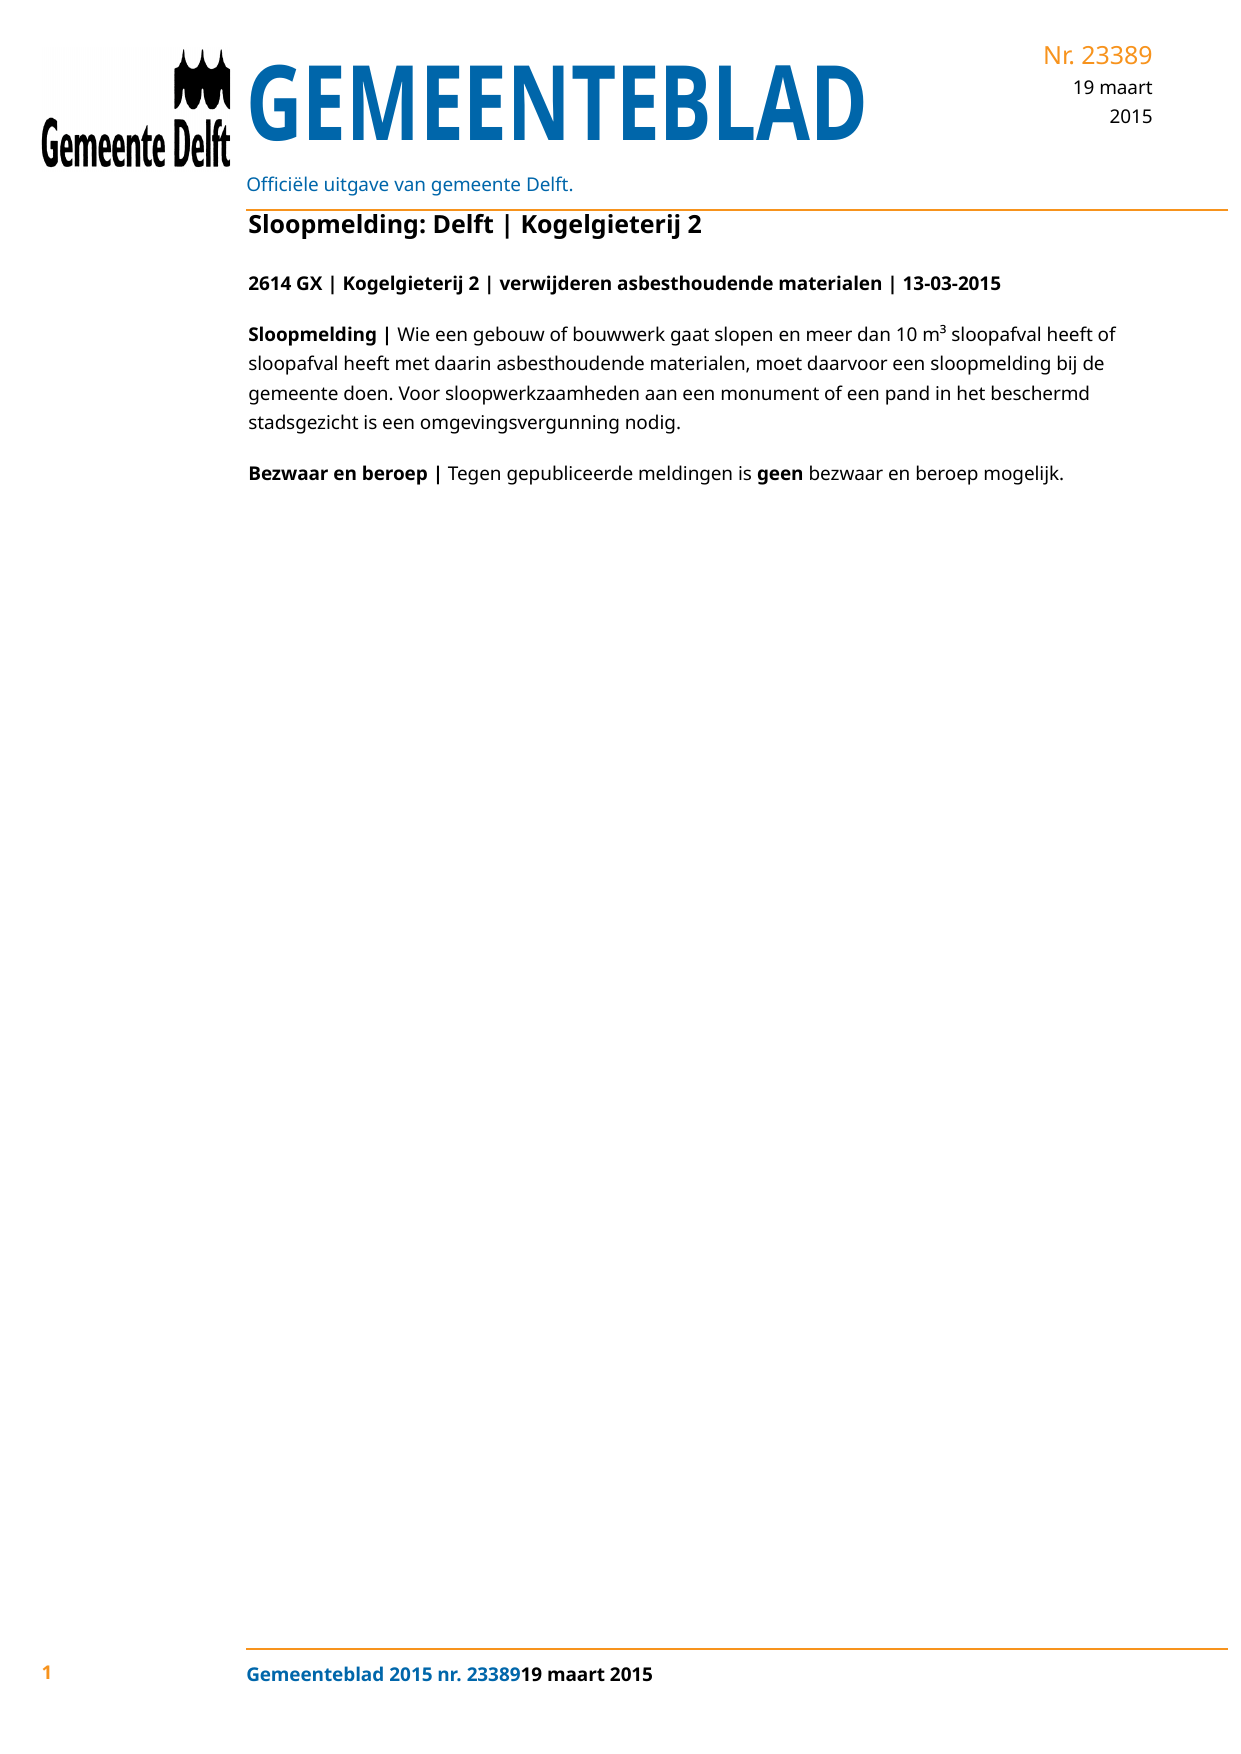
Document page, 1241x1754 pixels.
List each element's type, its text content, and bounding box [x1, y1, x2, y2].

text 2614 GX | Kogelgieterij 2 | verwijderen asbesthoudende materialen | 13-03-2015 [248, 270, 1152, 296]
picture [41, 47, 231, 172]
text Sloopmelding | Wie een gebouw of bouwwerk gaat slopen en meer dan 10 m³ sloopafval heeft of sloopafval heeft met daarin asbesthoudende materialen, moet daarvoor een sloopmelding bij de gemeente doen. Voor sloopwerkzaamheden aan een monument of een pand in het beschermd stadsgezicht is een omgevingsvergunning nodig. [248, 321, 1152, 435]
text Bezwaar en beroep | Tegen gepubliceerde meldingen is geen bezwaar en beroep mogelijk. [248, 460, 1152, 486]
text Sloopmelding: Delft | Kogelgieterij 2 [248, 211, 1152, 241]
